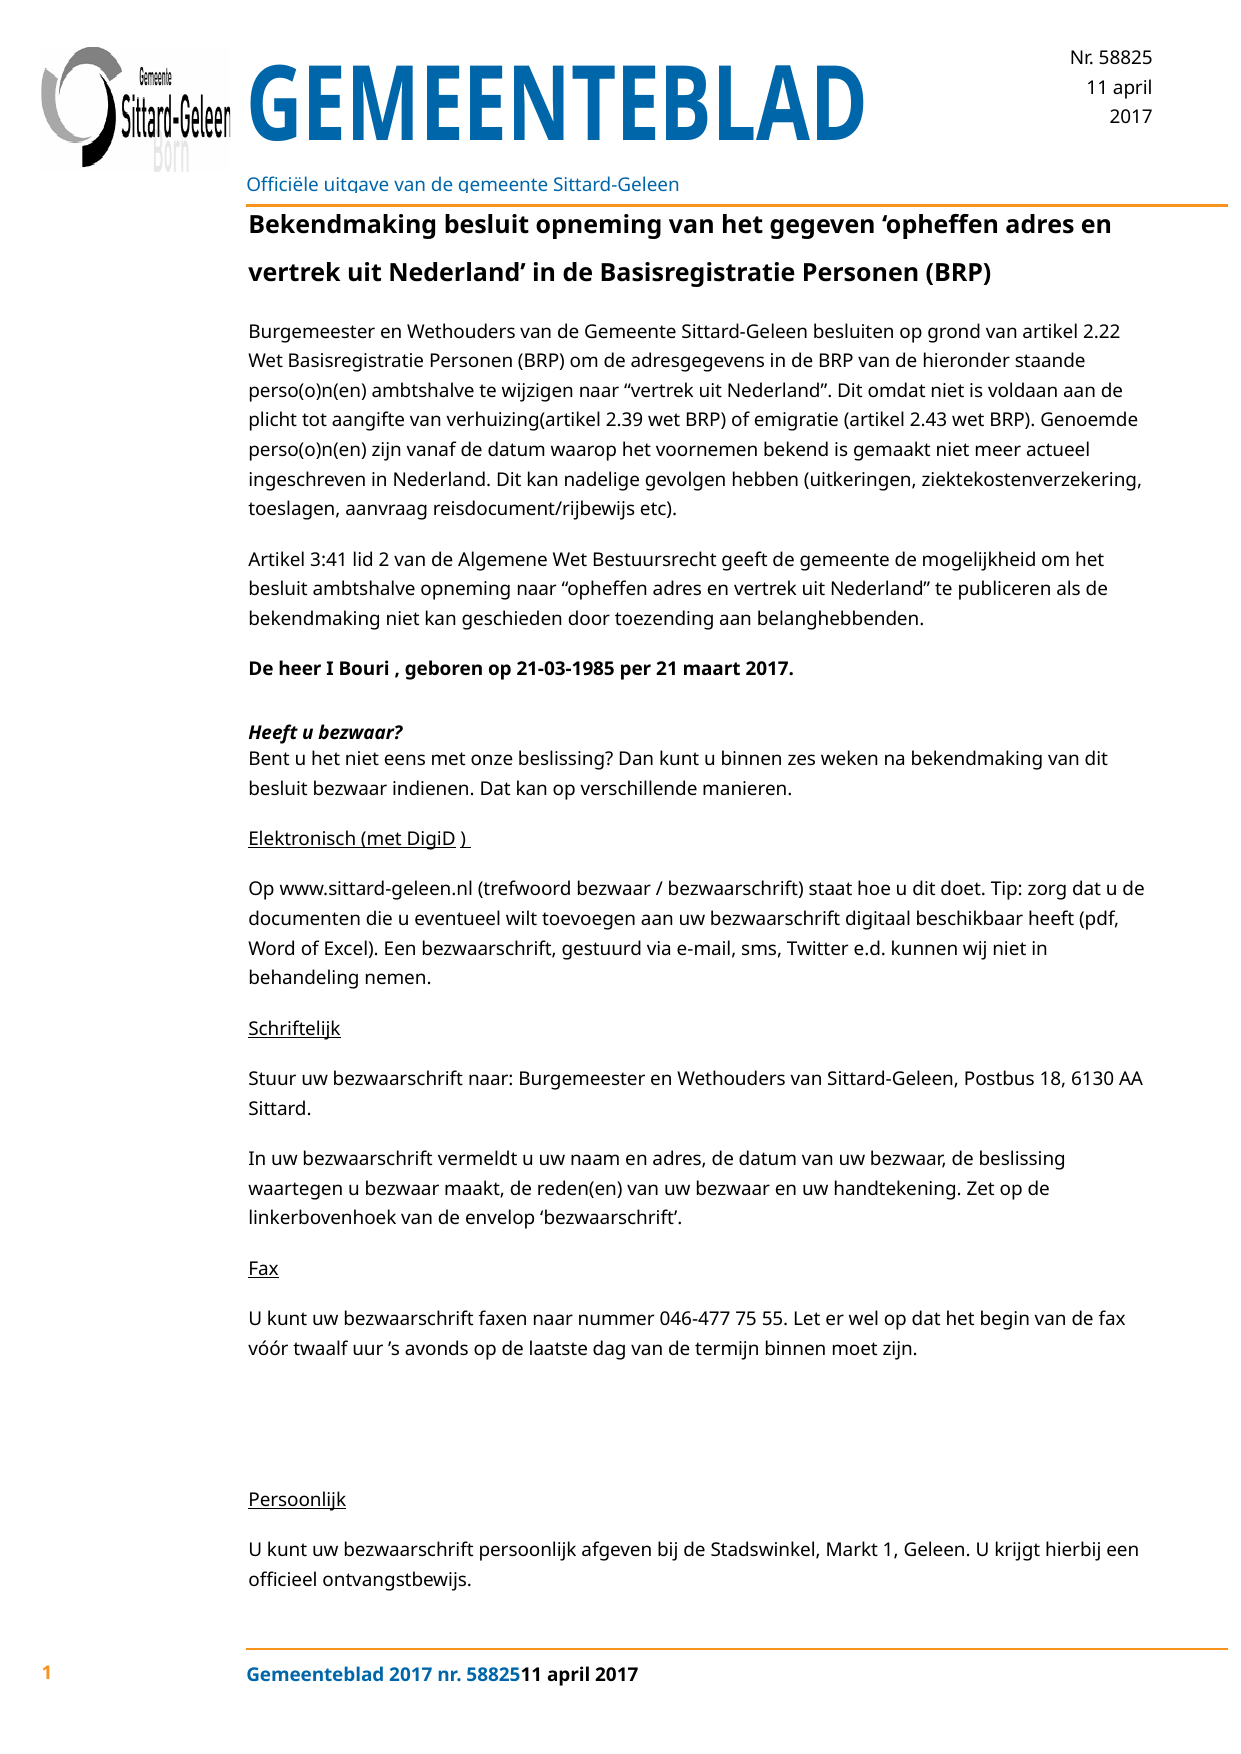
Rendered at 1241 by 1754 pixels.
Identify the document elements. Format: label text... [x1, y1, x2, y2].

text Bent u het niet eens met onze beslissing? Dan kunt u binnen zes weken na bekendmaking van dit besluit bezwaar indienen. Dat kan op verschillende manieren. [248, 745, 1152, 800]
text U kunt uw bezwaarschrift faxen naar nummer 046-477 75 55. Let er wel op dat het begin van de fax vóór twaalf uur ’s avonds op de laatste dag van de termijn binnen moet zijn. [248, 1305, 1152, 1360]
text Op www.sittard-geleen.nl (trefwoord bezwaar / bezwaarschrift) staat hoe u dit doet. Tip: zorg dat u de documenten die u eventueel wilt toevoegen aan uw bezwaarschrift digitaal beschikbaar heeft (pdf, Word of Excel). Een bezwaarschrift, gestuurd via e-mail, sms, Twitter e.d. kunnen wij niet in behandeling nemen. [248, 876, 1152, 990]
text De heer I Bouri , geboren op 21-03-1985 per 21 maart 2017. [248, 655, 1152, 681]
text U kunt uw bezwaarschrift persoonlijk afgeven bij de Stadswinkel, Markt 1, Geleen. U krijgt hierbij een officieel ontvangstbewijs. [248, 1536, 1152, 1592]
picture [41, 47, 231, 172]
text Artikel 3:41 lid 2 van de Algemene Wet Bestuursrecht geeft de gemeente de mogelijkheid om het besluit ambtshalve opneming naar “opheffen adres en vertrek uit Nederland” te publiceren als de bekendmaking niet kan geschieden door toezending aan belanghebbenden. [248, 546, 1152, 631]
text Stuur uw bezwaarschrift naar: Burgemeester en Wethouders van Sittard-Geleen, Postbus 18, 6130 AA Sittard. [248, 1065, 1152, 1120]
text In uw bezwaarschrift vermeldt u uw naam en adres, de datum van uw bezwaar, de beslissing waartegen u bezwaar maakt, de reden(en) van uw bezwaar en uw handtekening. Zet op de linkerbovenhoek van de envelop ‘bezwaarschrift’. [248, 1145, 1152, 1230]
text Fax [248, 1255, 1152, 1280]
text Schriftelijk [248, 1015, 1152, 1040]
text Burgemeester en Wethouders van de Gemeente Sittard-Geleen besluiten op grond van artikel 2.22 Wet Basisregistratie Personen (BRP) om de adresgegevens in de BRP van de hieronder staande perso(o)n(en) ambtshalve te wijzigen naar “vertrek uit Nederland”. Dit omdat niet is voldaan aan de plicht tot aangifte van verhuizing(artikel 2.39 wet BRP) of emigratie (artikel 2.43 wet BRP). Genoemde perso(o)n(en) zijn vanaf de datum waarop het voornemen bekend is gemaakt niet meer actueel ingeschreven in Nederland. Dit kan nadelige gevolgen hebben (uitkeringen, ziektekostenverzekering, toeslagen, aanvraag reisdocument/rijbewijs etc). [248, 318, 1152, 521]
text Bekendmaking besluit opneming van het gegeven ‘opheffen adres en vertrek uit Nederland’ in de Basisregistratie Personen (BRP) [248, 207, 1152, 288]
text Heeft u bezwaar? [248, 719, 1152, 745]
text Persoonlijk [248, 1486, 1152, 1512]
text Elektronisch (met DigiD ) [248, 825, 1152, 851]
